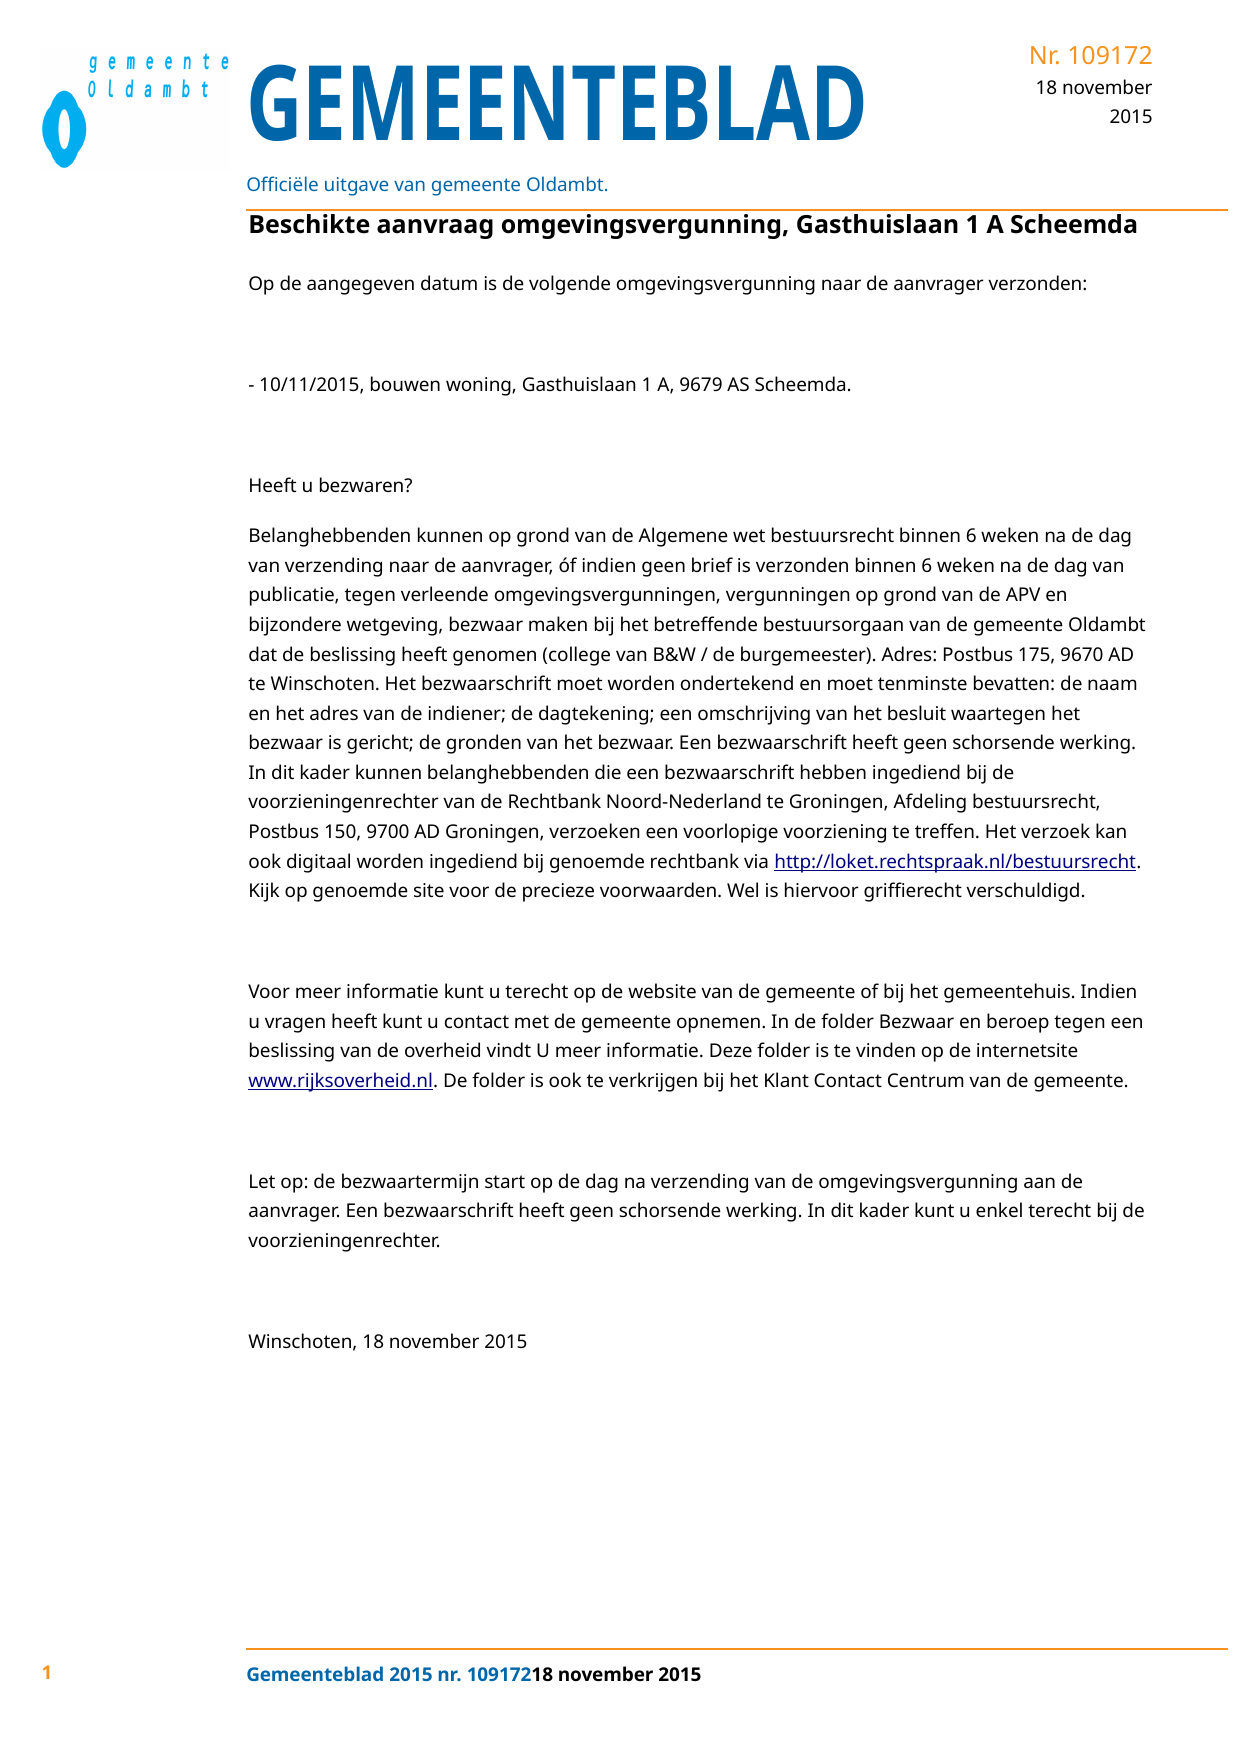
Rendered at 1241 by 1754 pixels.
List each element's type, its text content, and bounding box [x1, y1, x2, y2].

text Belanghebbenden kunnen op grond van de Algemene wet bestuursrecht binnen 6 weken na de dag van verzending naar de aanvrager, óf indien geen brief is verzonden binnen 6 weken na de dag van publicatie, tegen verleende omgevingsvergunningen, vergunningen op grond van de APV en bijzondere wetgeving, bezwaar maken bij het betreffende bestuursorgaan van de gemeente Oldambt dat de beslissing heeft genomen (college van B&W / de burgemeester). Adres: Postbus 175, 9670 AD te Winschoten. Het bezwaarschrift moet worden ondertekend en moet tenminste bevatten: de naam en het adres van de indiener; de dagtekening; een omschrijving van het besluit waartegen het bezwaar is gericht; de gronden van het bezwaar. Een bezwaarschrift heeft geen schorsende werking. In dit kader kunnen belanghebbenden die een bezwaarschrift hebben ingediend bij de voorzieningenrechter van de Rechtbank Noord-Nederland te Groningen, Afdeling bestuursrecht, Postbus 150, 9700 AD Groningen, verzoeken een voorlopige voorziening te treffen. Het verzoek kan ook digitaal worden ingediend bij genoemde rechtbank via http://loket.rechtspraak.nl/bestuursrecht. Kijk op genoemde site voor de precieze voorwaarden. Wel is hiervoor griffierecht verschuldigd. [248, 522, 1152, 903]
text - 10/11/2015, bouwen woning, Gasthuislaan 1 A, 9679 AS Scheemda. [248, 371, 1152, 397]
text Beschikte aanvraag omgevingsvergunning, Gasthuislaan 1 A Scheemda [248, 211, 1152, 241]
text Voor meer informatie kunt u terecht op de website van de gemeente of bij het gemeentehuis. Indien u vragen heeft kunt u contact met de gemeente opnemen. In de folder Bezwaar en beroep tegen een beslissing van de overheid vindt U meer informatie. Deze folder is te vinden op de internetsite www.rijksoverheid.nl. De folder is ook te verkrijgen bij het Klant Contact Centrum van de gemeente. [248, 978, 1152, 1093]
picture [41, 47, 231, 172]
text Let op: de bezwaartermijn start op de dag na verzending van de omgevingsvergunning aan de aanvrager. Een bezwaarschrift heeft geen schorsende werking. In dit kader kunt u enkel terecht bij de voorzieningenrechter. [248, 1168, 1152, 1253]
text Heeft u bezwaren? [248, 472, 1152, 498]
text Winschoten, 18 november 2015 [248, 1328, 1152, 1353]
text Op de aangegeven datum is de volgende omgevingsvergunning naar de aanvrager verzonden: [248, 270, 1152, 296]
